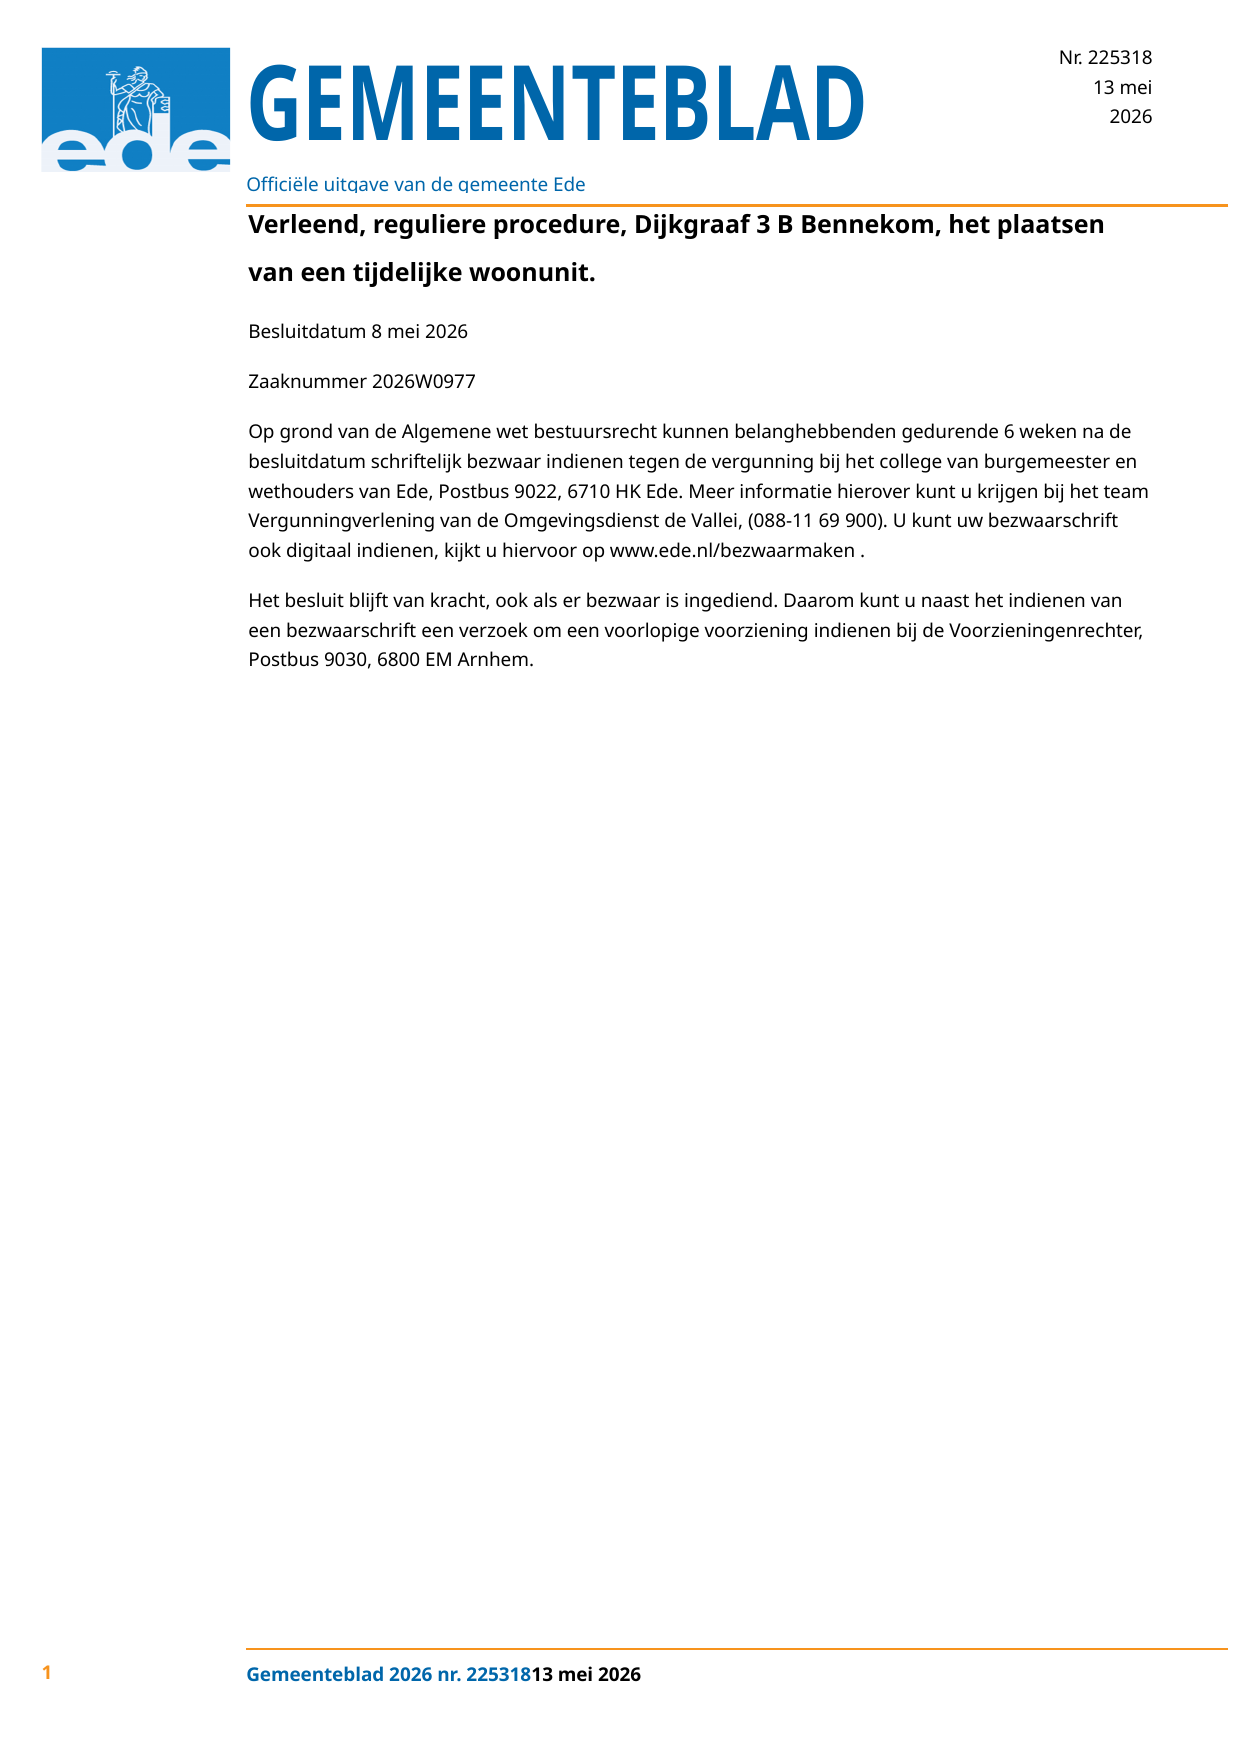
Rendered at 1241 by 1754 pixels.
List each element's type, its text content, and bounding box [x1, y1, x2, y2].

text Verleend, reguliere procedure, Dijkgraaf 3 B Bennekom, het plaatsen van een tijdelijke woonunit. [248, 207, 1152, 288]
text Besluitdatum 8 mei 2026 [248, 318, 1152, 344]
text Zaaknummer 2026W0977 [248, 368, 1152, 394]
text Het besluit blijft van kracht, ook als er bezwaar is ingediend. Daarom kunt u naast het indienen van een bezwaarschrift een verzoek om een voorlopige voorziening indienen bij de Voorzieningenrechter, Postbus 9030, 6800 EM Arnhem. [248, 587, 1152, 672]
text Op grond van de Algemene wet bestuursrecht kunnen belanghebbenden gedurende 6 weken na de besluitdatum schriftelijk bezwaar indienen tegen de vergunning bij het college van burgemeester en wethouders van Ede, Postbus 9022, 6710 HK Ede. Meer informatie hierover kunt u krijgen bij het team Vergunningverlening van de Omgevingsdienst de Vallei, (088-11 69 900). U kunt uw bezwaarschrift ook digitaal indienen, kijkt u hiervoor op www.ede.nl/bezwaarmaken . [248, 419, 1152, 563]
picture [41, 47, 231, 172]
